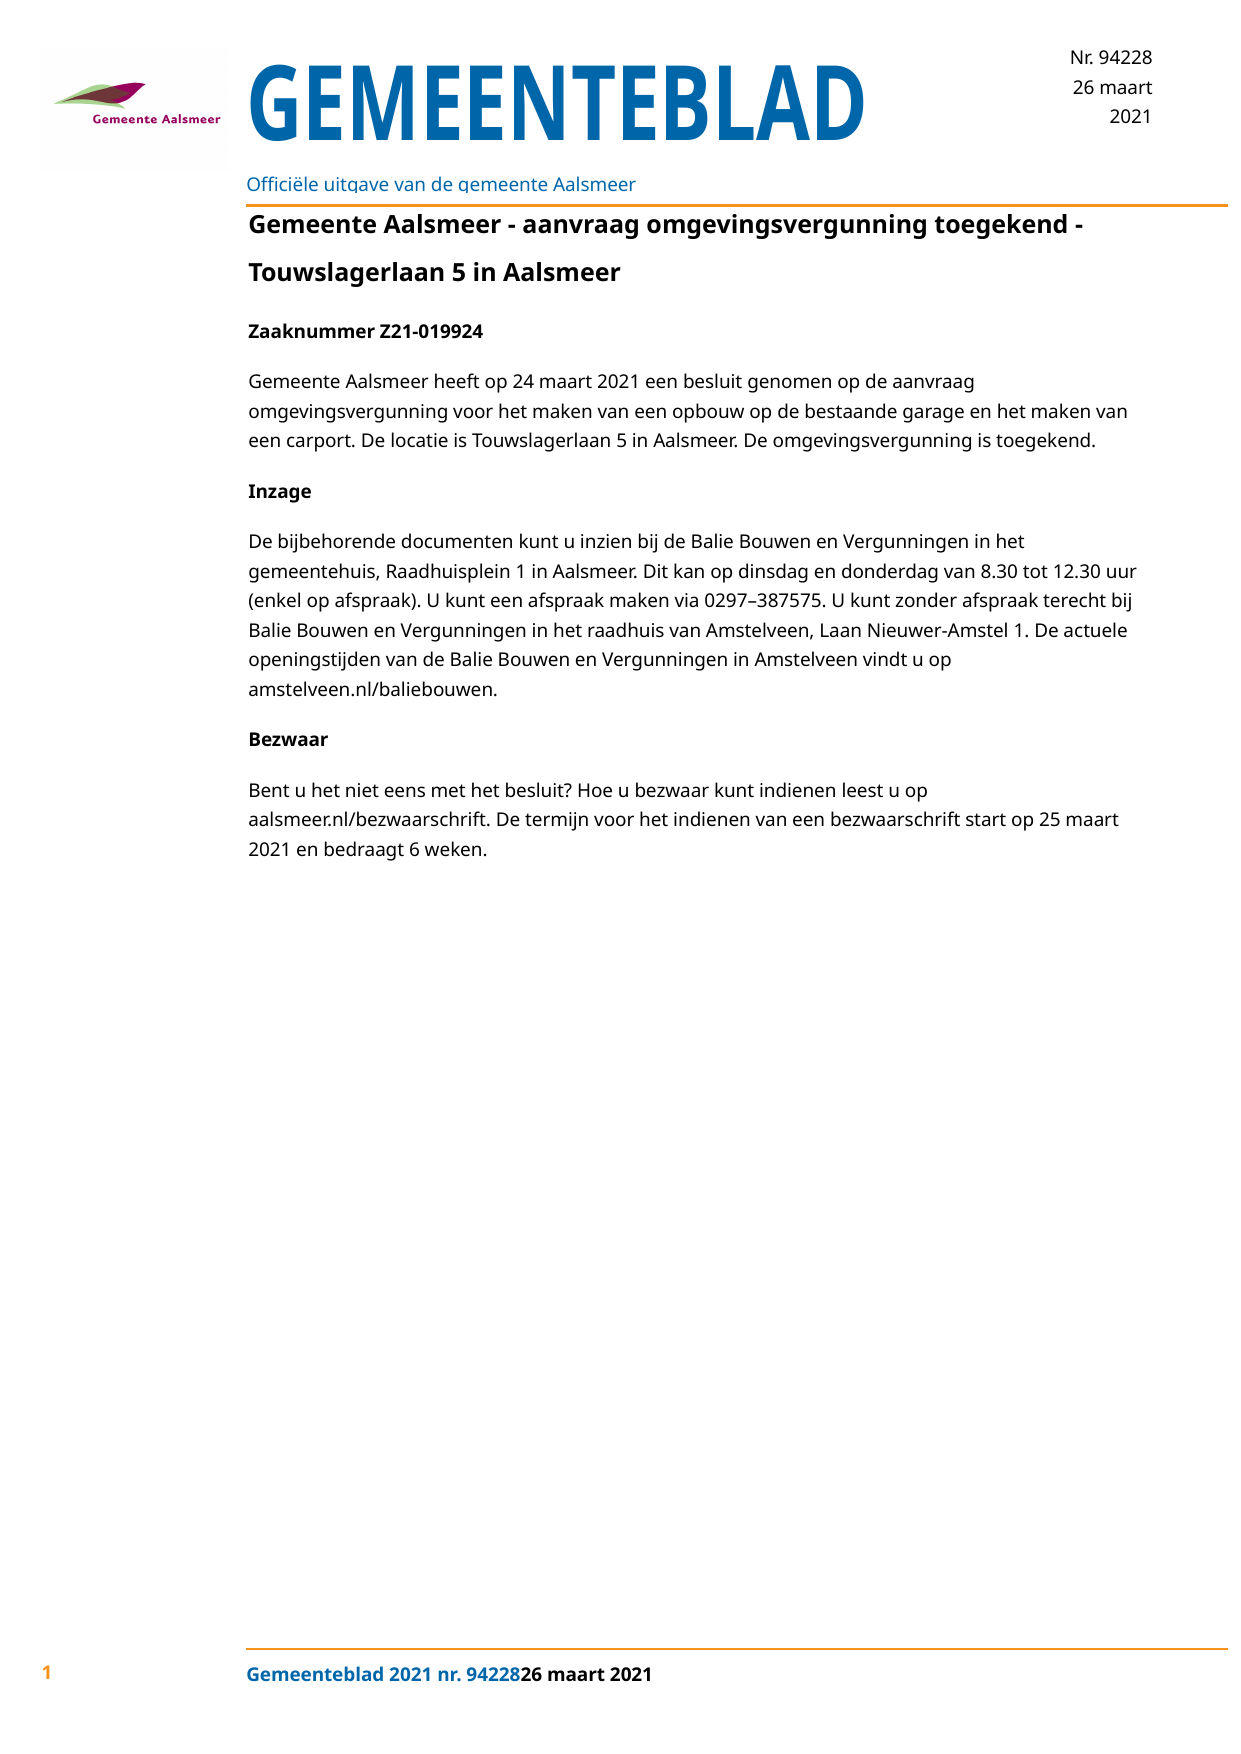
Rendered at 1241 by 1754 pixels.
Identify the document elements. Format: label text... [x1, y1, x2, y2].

text De bijbehorende documenten kunt u inzien bij de Balie Bouwen en Vergunningen in het gemeentehuis, Raadhuisplein 1 in Aalsmeer. Dit kan op dinsdag en donderdag van 8.30 tot 12.30 uur (enkel op afspraak). U kunt een afspraak maken via 0297–387575. U kunt zonder afspraak terecht bij Balie Bouwen en Vergunningen in het raadhuis van Amstelveen, Laan Nieuwer-Amstel 1. De actuele openingstijden van de Balie Bouwen en Vergunningen in Amstelveen vindt u op amstelveen.nl/baliebouwen. [248, 528, 1152, 702]
text Gemeente Aalsmeer heeft op 24 maart 2021 een besluit genomen op de aanvraag omgevingsvergunning voor het maken van een opbouw op de bestaande garage en het maken van een carport. De locatie is Touwslagerlaan 5 in Aalsmeer. De omgevingsvergunning is toegekend. [248, 368, 1152, 453]
text Zaaknummer Z21-019924 [248, 318, 1152, 344]
text Gemeente Aalsmeer - aanvraag omgevingsvergunning toegekend - Touwslagerlaan 5 in Aalsmeer [248, 207, 1152, 288]
text Inzage [248, 478, 1152, 504]
picture [41, 47, 231, 172]
text Bent u het niet eens met het besluit? Hoe u bezwaar kunt indienen leest u op aalsmeer.nl/bezwaarschrift. De termijn voor het indienen van een bezwaarschrift start op 25 maart 2021 en bedraagt 6 weken. [248, 777, 1152, 862]
text Bezwaar [248, 727, 1152, 752]
